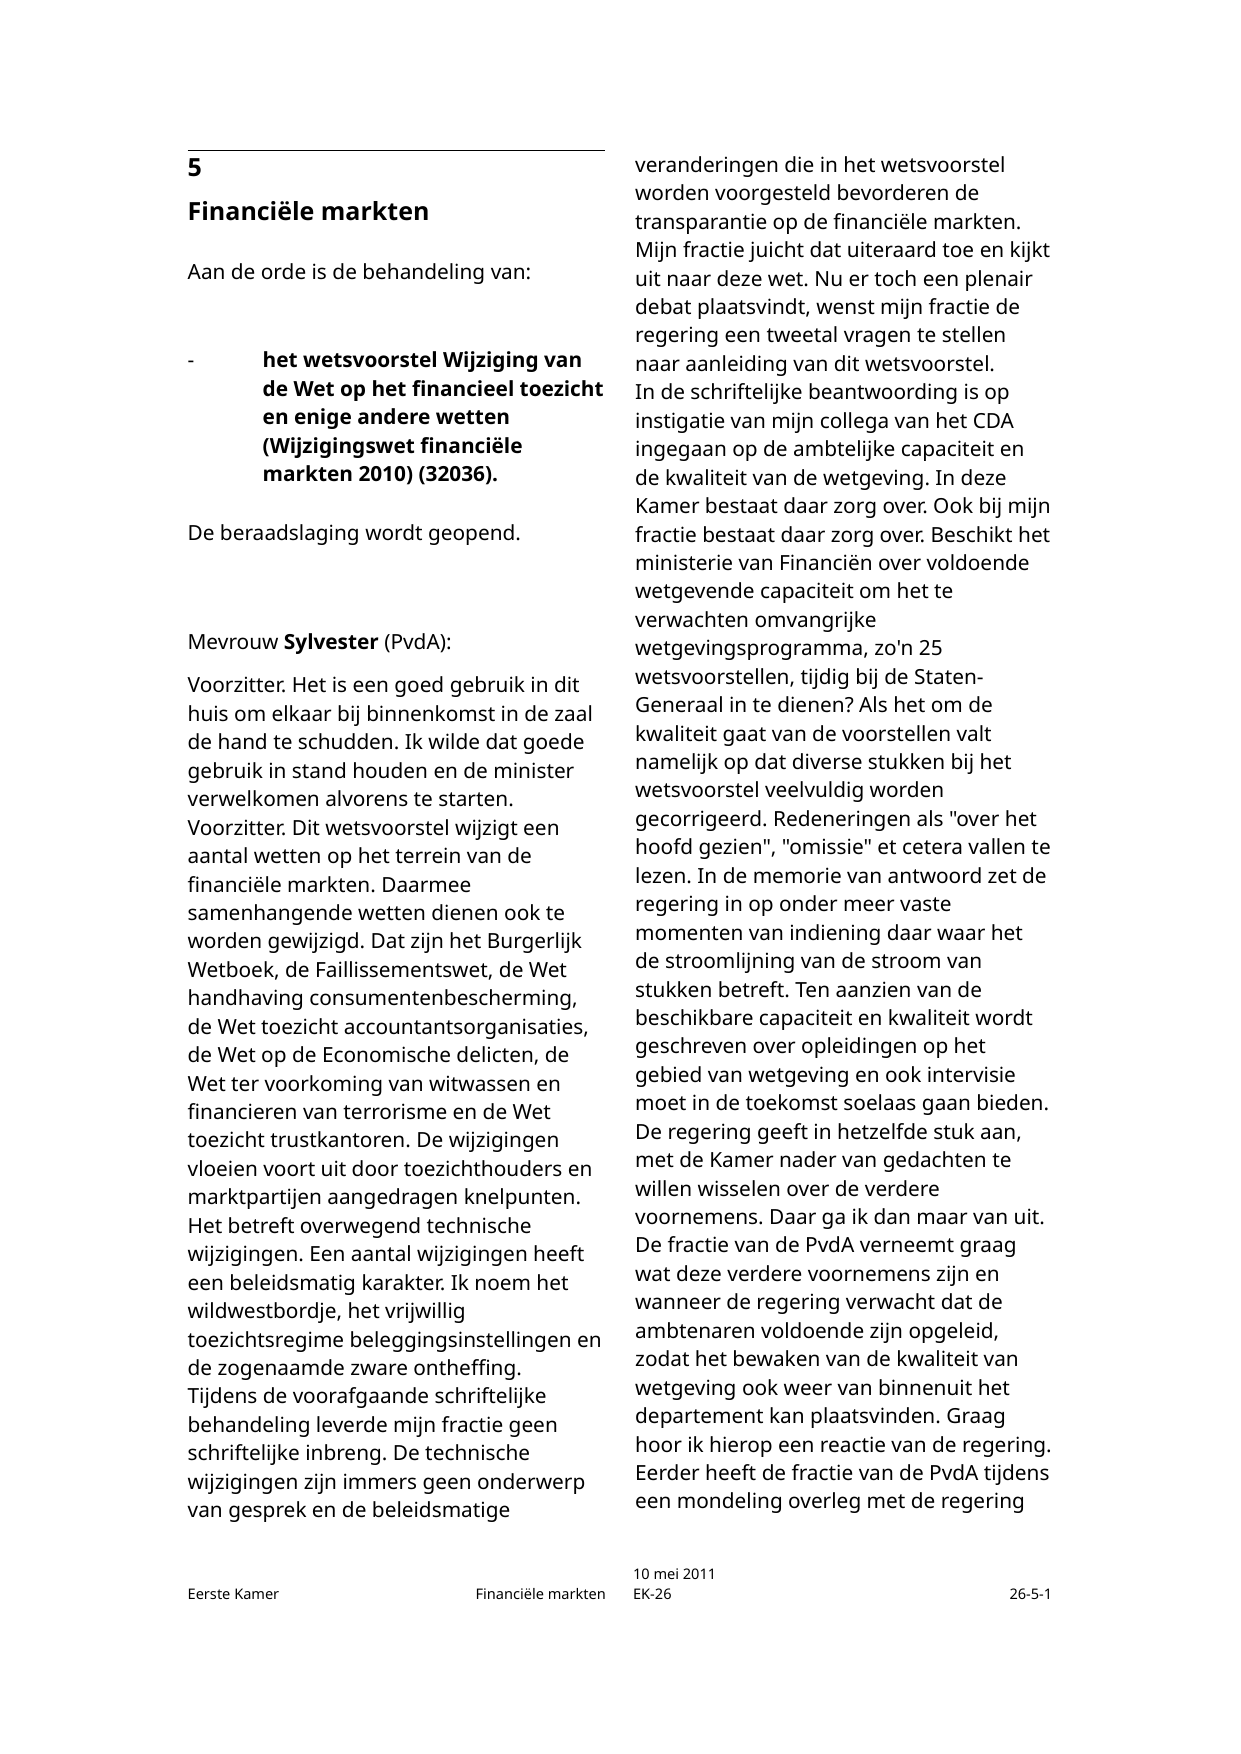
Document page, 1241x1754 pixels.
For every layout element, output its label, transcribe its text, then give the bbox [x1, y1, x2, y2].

text Mevrouw Sylvester (PvdA): [187, 627, 605, 656]
text Voorzitter. Dit wetsvoorstel wijzigt een aantal wetten op het terrein van de financiële markten. Daarmee samenhangende wetten dienen ook te worden gewijzigd. Dat zijn het Burgerlijk Wetboek, de Faillissementswet, de Wet handhaving consumentenbescherming, de Wet toezicht accountantsorganisaties, de Wet op de Economische delicten, de Wet ter voorkoming van witwassen en financieren van terrorisme en de Wet toezicht trustkantoren. De wijzigingen vloeien voort uit door toezichthouders en marktpartijen aangedragen knelpunten. Het betreft overwegend technische wijzigingen. Een aantal wijzigingen heeft een beleidsmatig karakter. Ik noem het wildwestbordje, het vrijwillig toezichtsregime beleggingsinstellingen en de zogenaamde zware ontheffing. [187, 813, 605, 1382]
text Voorzitter. Het is een goed gebruik in dit huis om elkaar bij binnenkomst in de zaal de hand te schudden. Ik wilde dat goede gebruik in stand houden en de minister verwelkomen alvorens te starten. [187, 671, 605, 813]
text 5 [187, 151, 605, 184]
text Tijdens de voorafgaande schriftelijke behandeling leverde mijn fractie geen schriftelijke inbreng. De technische wijzigingen zijn immers geen onderwerp van gesprek en de beleidsmatige [187, 1382, 605, 1524]
text  [187, 576, 605, 605]
text veranderingen die in het wetsvoorstel worden voorgesteld bevorderen de transparantie op de financiële markten. Mijn fractie juicht dat uiteraard toe en kijkt uit naar deze wet. Nu er toch een plenair debat plaatsvindt, wenst mijn fractie de regering een tweetal vragen te stellen naar aanleiding van dit wetsvoorstel. [635, 150, 1053, 377]
text De regering geeft in hetzelfde stuk aan, met de Kamer nader van gedachten te willen wisselen over de verdere voornemens. Daar ga ik dan maar van uit. De fractie van de PvdA verneemt graag wat deze verdere voornemens zijn en wanneer de regering verwacht dat de ambtenaren voldoende zijn opgeleid, zodat het bewaken van de kwaliteit van wetgeving ook weer van binnenuit het departement kan plaatsvinden. Graag hoor ik hierop een reactie van de regering. [635, 1117, 1053, 1458]
text De beraadslaging wordt geopend. [187, 518, 605, 546]
list het wetsvoorstel Wijziging van de Wet op het financieel toezicht en enige andere wetten (Wijzigingswet financiële markten 2010) (32036). [187, 346, 605, 488]
text Aan de orde is de behandeling van: [187, 257, 605, 286]
text Eerder heeft de fractie van de PvdA tijdens een mondeling overleg met de regering [635, 1458, 1053, 1515]
text Financiële markten [187, 193, 605, 227]
text In de schriftelijke beantwoording is op instigatie van mijn collega van het CDA ingegaan op de ambtelijke capaciteit en de kwaliteit van de wetgeving. In deze Kamer bestaat daar zorg over. Ook bij mijn fractie bestaat daar zorg over. Beschikt het ministerie van Financiën over voldoende wetgevende capaciteit om het te verwachten omvangrijke wetgevingsprogramma, zo'n 25 wetsvoorstellen, tijdig bij de Staten-Generaal in te dienen? Als het om de kwaliteit gaat van de voorstellen valt namelijk op dat diverse stukken bij het wetsvoorstel veelvuldig worden gecorrigeerd. Redeneringen als "over het hoofd gezien", "omissie" et cetera vallen te lezen. In de memorie van antwoord zet de regering in op onder meer vaste momenten van indiening daar waar het de stroomlijning van de stroom van stukken betreft. Ten aanzien van de beschikbare capaciteit en kwaliteit wordt geschreven over opleidingen op het gebied van wetgeving en ook intervisie moet in de toekomst soelaas gaan bieden. [635, 377, 1053, 1117]
